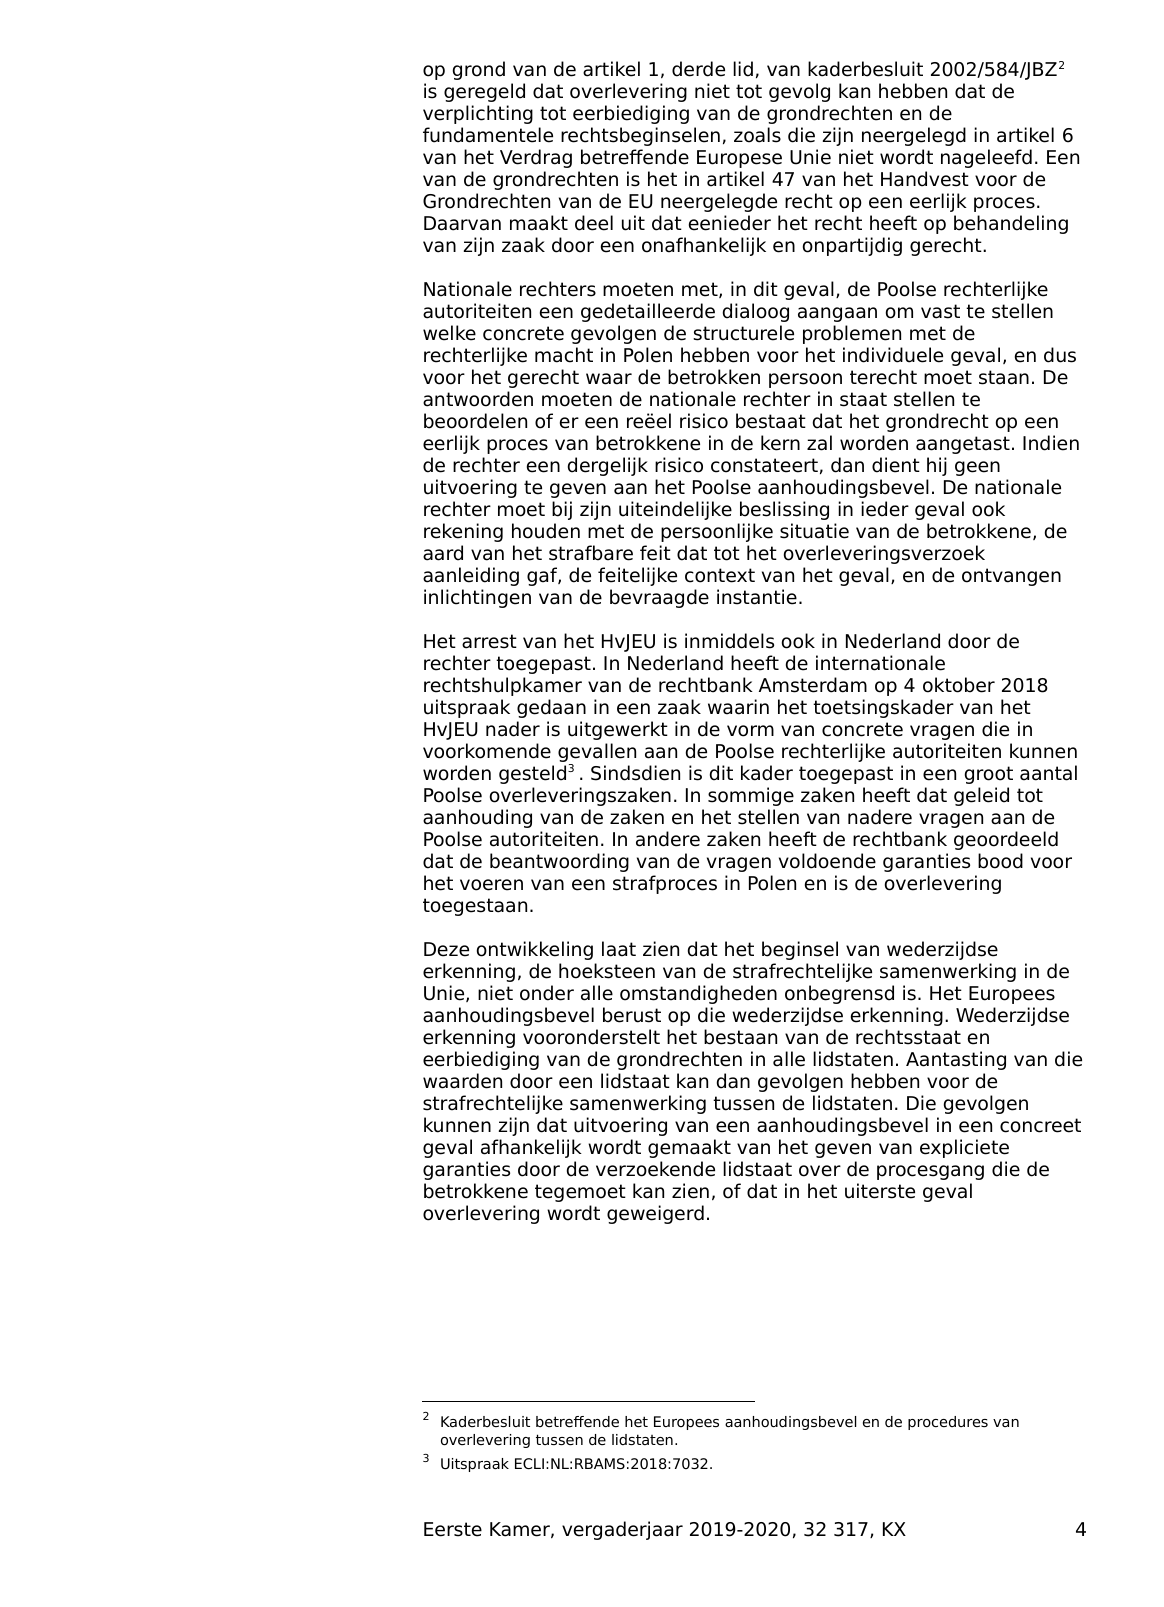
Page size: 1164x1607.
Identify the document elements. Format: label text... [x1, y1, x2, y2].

text Uitspraak ECLI:NL:RBAMS:2018:7032. [422, 1452, 1087, 1474]
text Deze ontwikkeling laat zien dat het beginsel van wederzijdse erkenning, de hoeksteen van de strafrechtelijke samenwerking in de Unie, niet onder alle omstandigheden onbegrensd is. Het Europees aanhoudingsbevel berust op die wederzijdse erkenning. Wederzijdse erkenning vooronderstelt het bestaan van de rechtsstaat en eerbiediging van de grondrechten in alle lidstaten. Aantasting van die waarden door een lidstaat kan dan gevolgen hebben voor de strafrechtelijke samenwerking tussen de lidstaten. Die gevolgen kunnen zijn dat uitvoering van een aanhoudingsbevel in een concreet geval afhankelijk wordt gemaakt van het geven van expliciete garanties door de verzoekende lidstaat over de procesgang die de betrokkene tegemoet kan zien, of dat in het uiterste geval overlevering wordt geweigerd. [422, 939, 1087, 1224]
text Kaderbesluit betreffende het Europees aanhoudingsbevel en de procedures van overlevering tussen de lidstaten. [422, 1410, 1087, 1449]
text Het arrest van het HvJEU is inmiddels ook in Nederland door de rechter toegepast. In Nederland heeft de internationale rechtshulpkamer van de rechtbank Amsterdam op 4 oktober 2018 uitspraak gedaan in een zaak waarin het toetsingskader van het HvJEU nader is uitgewerkt in de vorm van concrete vragen die in voorkomende gevallen aan de Poolse rechterlijke autoriteiten kunnen worden gesteld. Sindsdien is dit kader toegepast in een groot aantal Poolse overleveringszaken. In sommige zaken heeft dat geleid tot aanhouding van de zaken en het stellen van nadere vragen aan de Poolse autoriteiten. In andere zaken heeft de rechtbank geoordeeld dat de beantwoording van de vragen voldoende garanties bood voor het voeren van een strafproces in Polen en is de overlevering toegestaan. [422, 631, 1087, 917]
text op grond van de artikel 1, derde lid, van kaderbesluit 2002/584/JBZ is geregeld dat overlevering niet tot gevolg kan hebben dat de verplichting tot eerbiediging van de grondrechten en de fundamentele rechtsbeginselen, zoals die zijn neergelegd in artikel 6 van het Verdrag betreffende Europese Unie niet wordt nageleefd. Een van de grondrechten is het in artikel 47 van het Handvest voor de Grondrechten van de EU neergelegde recht op een eerlijk proces. Daarvan maakt deel uit dat eenieder het recht heeft op behandeling van zijn zaak door een onafhankelijk en onpartijdig gerecht. [422, 59, 1087, 257]
text Nationale rechters moeten met, in dit geval, de Poolse rechterlijke autoriteiten een gedetailleerde dialoog aangaan om vast te stellen welke concrete gevolgen de structurele problemen met de rechterlijke macht in Polen hebben voor het individuele geval, en dus voor het gerecht waar de betrokken persoon terecht moet staan. De antwoorden moeten de nationale rechter in staat stellen te beoordelen of er een reëel risico bestaat dat het grondrecht op een eerlijk proces van betrokkene in de kern zal worden aangetast. Indien de rechter een dergelijk risico constateert, dan dient hij geen uitvoering te geven aan het Poolse aanhoudingsbevel. De nationale rechter moet bij zijn uiteindelijke beslissing in ieder geval ook rekening houden met de persoonlijke situatie van de betrokkene, de aard van het strafbare feit dat tot het overleveringsverzoek aanleiding gaf, de feitelijke context van het geval, en de ontvangen inlichtingen van de bevraagde instantie. [422, 279, 1087, 609]
